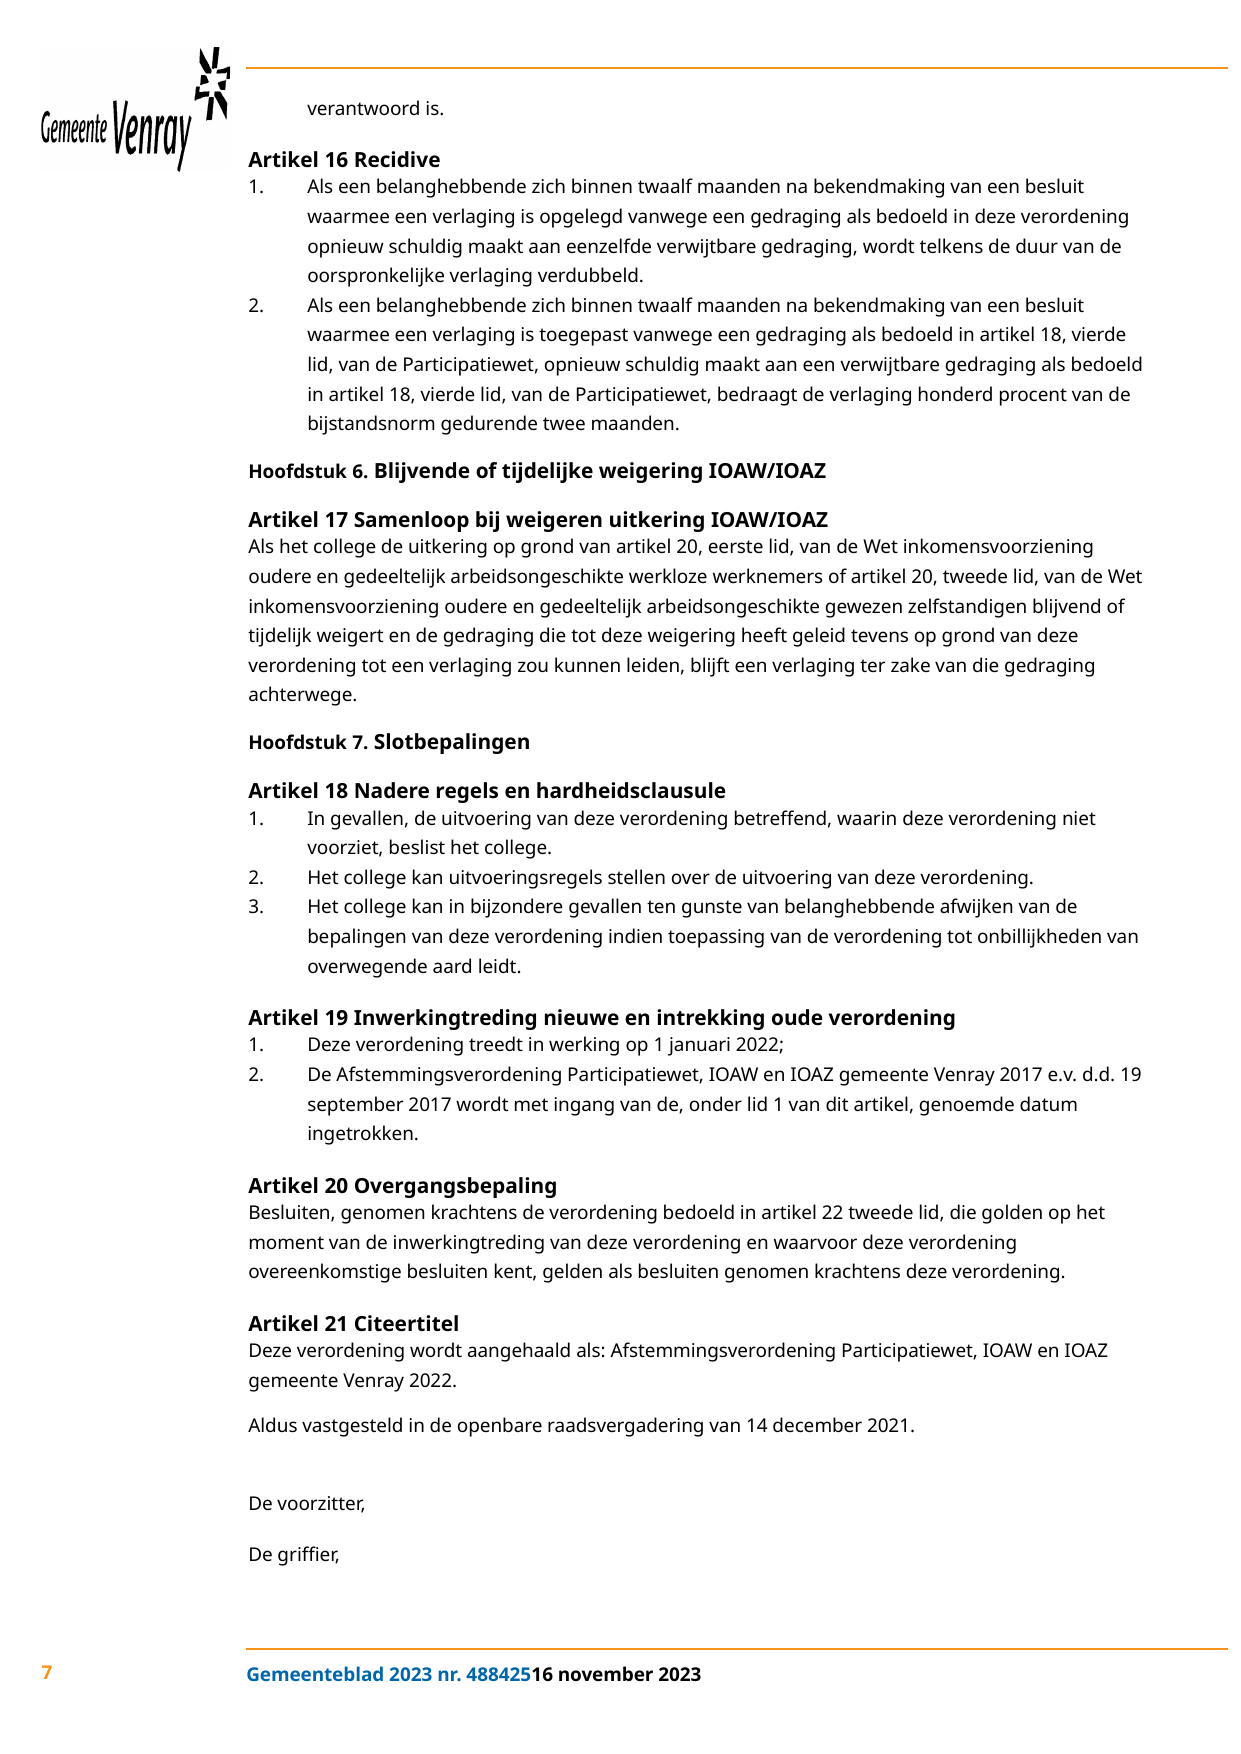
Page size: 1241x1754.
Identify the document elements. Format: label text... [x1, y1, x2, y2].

text Artikel 18 Nadere regels en hardheidsclausule [248, 776, 1152, 805]
text Aldus vastgesteld in de openbare raadsvergadering van 14 december 2021. [248, 1412, 1152, 1438]
text Als het college de uitkering op grond van artikel 20, eerste lid, van de Wet inkomensvoorziening oudere en gedeeltelijk arbeidsongeschikte werkloze werknemers of artikel 20, tweede lid, van de Wet inkomensvoorziening oudere en gedeeltelijk arbeidsongeschikte gewezen zelfstandigen blijvend of tijdelijk weigert en de gedraging die tot deze weigering heeft geleid tevens op grond van deze verordening tot een verlaging zou kunnen leiden, blijft een verlaging ter zake van die gedraging achterwege. [248, 534, 1152, 707]
list Als een belanghebbende zich binnen twaalf maanden na bekendmaking van een besluit waarmee een verlaging is toegepast vanwege een gedraging als bedoeld in artikel 18, vierde lid, van de Participatiewet, opnieuw schuldig maakt aan een verwijtbare gedraging als bedoeld in artikel 18, vierde lid, van de Participatiewet, bedraagt de verlaging honderd procent van de bijstandsnorm gedurende twee maanden. [248, 292, 1152, 436]
text Artikel 21 Citeertitel [248, 1309, 1152, 1337]
list De Afstemmingsverordening Participatiewet, IOAW en IOAZ gemeente Venray 2017 e.v. d.d. 19 september 2017 wordt met ingang van de, onder lid 1 van dit artikel, genoemde datum ingetrokken. [248, 1061, 1152, 1146]
list Als een belanghebbende zich binnen twaalf maanden na bekendmaking van een besluit waarmee een verlaging is opgelegd vanwege een gedraging als bedoeld in deze verordening opnieuw schuldig maakt aan eenzelfde verwijtbare gedraging, wordt telkens de duur van de oorspronkelijke verlaging verdubbeld. [248, 174, 1152, 288]
text Artikel 17 Samenloop bij weigeren uitkering IOAW/IOAZ [248, 505, 1152, 534]
text Artikel 19 Inwerkingtreding nieuwe en intrekking oude verordening [248, 1003, 1152, 1032]
text Artikel 16 Recidive [248, 145, 1152, 174]
list verantwoord is. [248, 95, 1152, 121]
list Deze verordening treedt in werking op 1 januari 2022; [248, 1032, 1152, 1057]
list Het college kan uitvoeringsregels stellen over de uitvoering van deze verordening. [248, 864, 1152, 890]
text Hoofdstuk 7. Slotbepalingen [248, 727, 1152, 756]
text Besluiten, genomen krachtens de verordening bedoeld in artikel 22 tweede lid, die golden op het moment van de inwerkingtreding van deze verordening en waarvoor deze verordening overeenkomstige besluiten kent, gelden als besluiten genomen krachtens deze verordening. [248, 1199, 1152, 1284]
text De voorzitter, [248, 1490, 1152, 1515]
text Artikel 20 Overgangsbepaling [248, 1171, 1152, 1199]
text Deze verordening wordt aangehaald als: Afstemmingsverordening Participatiewet, IOAW en IOAZ gemeente Venray 2022. [248, 1337, 1152, 1393]
picture [41, 47, 231, 172]
list Het college kan in bijzondere gevallen ten gunste van belanghebbende afwijken van de bepalingen van deze verordening indien toepassing van de verordening tot onbillijkheden van overwegende aard leidt. [248, 894, 1152, 978]
text Hoofdstuk 6. Blijvende of tijdelijke weigering IOAW/IOAZ [248, 456, 1152, 484]
text De griffier, [248, 1541, 1152, 1567]
list In gevallen, de uitvoering van deze verordening betreffend, waarin deze verordening niet voorziet, beslist het college. [248, 805, 1152, 860]
